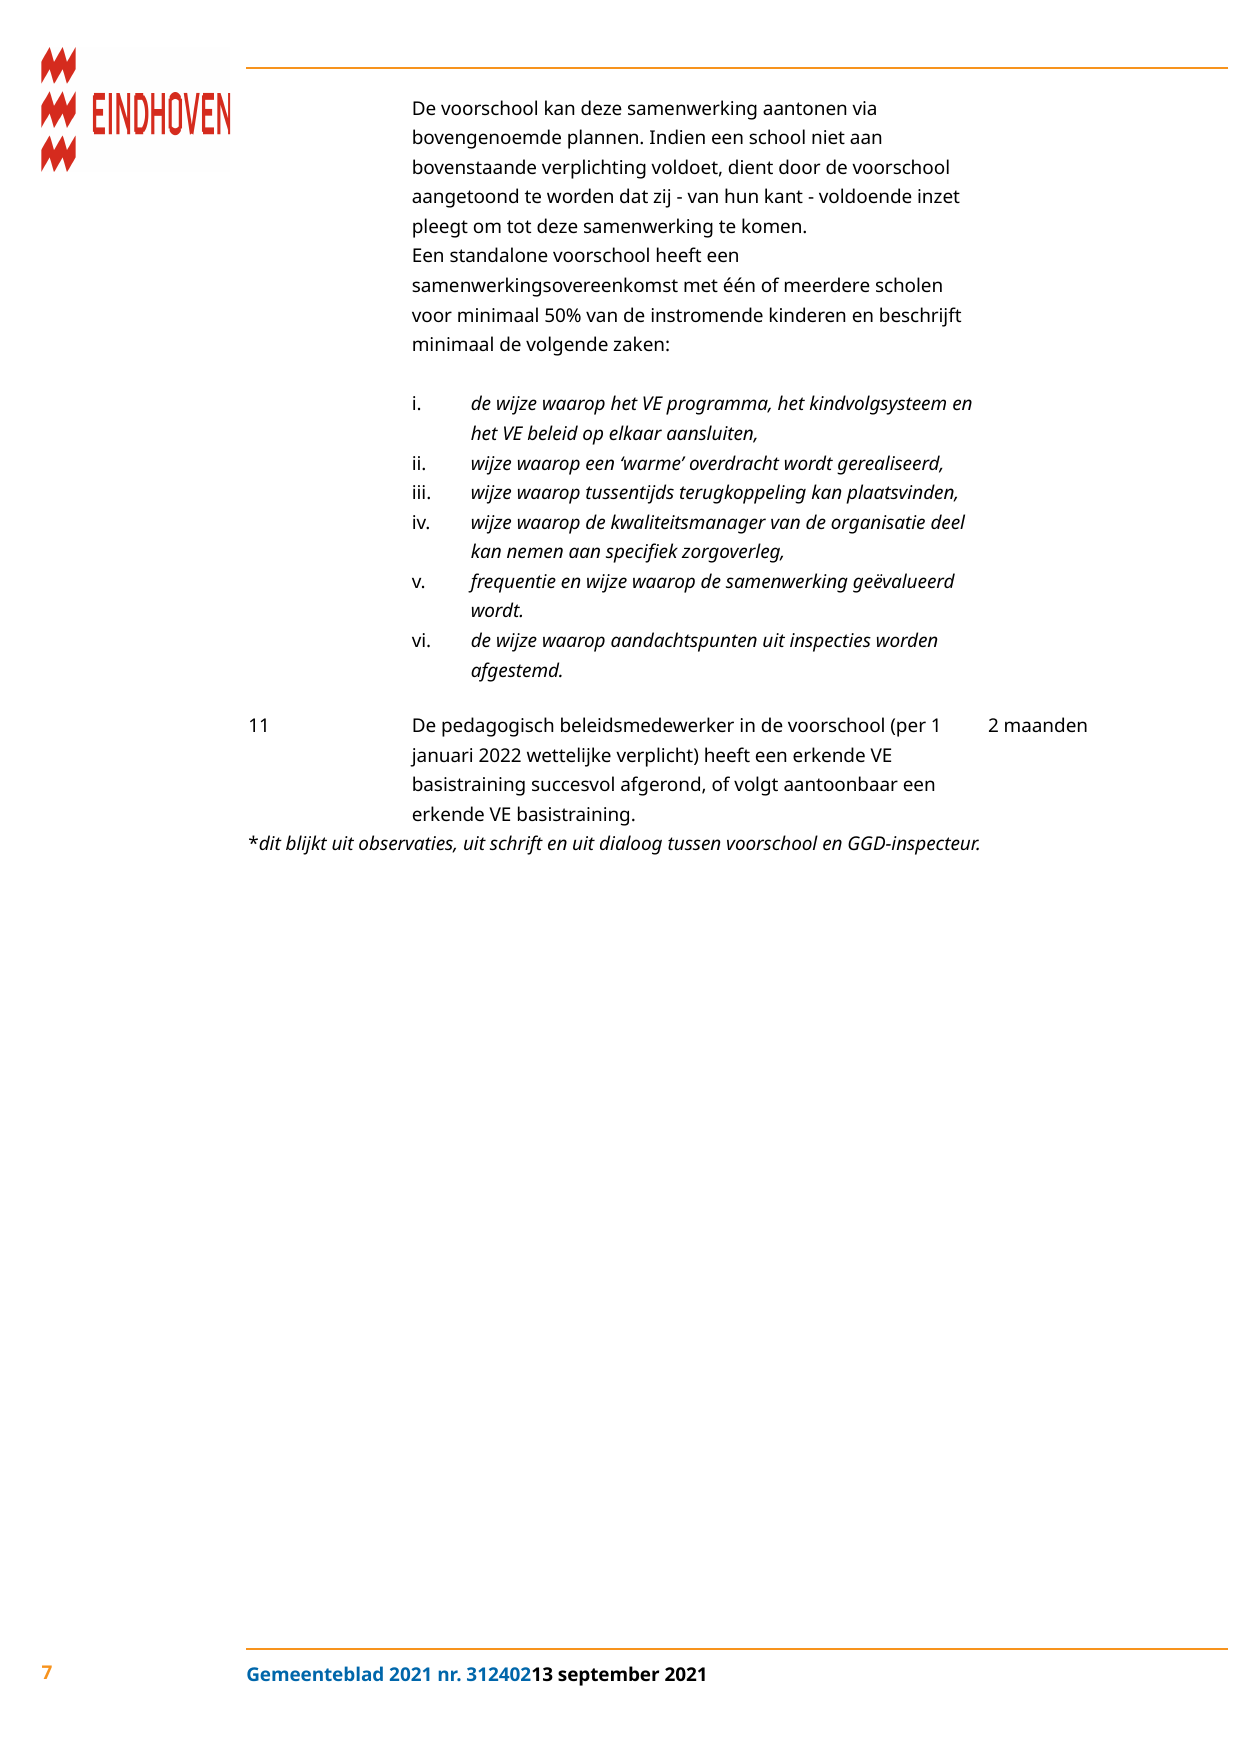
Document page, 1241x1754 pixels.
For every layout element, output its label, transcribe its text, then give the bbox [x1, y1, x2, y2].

table_cell 11 [248, 712, 412, 827]
table_cell De pedagogisch beleidsmedewerker in de voorschool (per 1 januari 2022 wettelijke verplicht) heeft een erkende VE basistraining succesvol afgerond, of volgt aantoonbaar een erkende VE basistraining. [412, 712, 988, 827]
table_cell [988, 95, 1152, 712]
text *dit blijkt uit observaties, uit schrift en uit dialoog tussen voorschool en GGD-inspecteur. [248, 830, 1152, 856]
table_cell 2 maanden [988, 712, 1152, 827]
picture [41, 47, 231, 172]
table_cell De voorschool kan deze samenwerking aantonen via bovengenoemde plannen. Indien een school niet aan bovenstaande verplichting voldoet, dient door de voorschool aangetoond te worden dat zij - van hun kant - voldoende inzet pleegt om tot deze samenwerking te komen. Een standalone voorschool heeft een samenwerkingsovereenkomst met één of meerdere scholen voor minimaal 50% van de instromende kinderen en beschrijft minimaal de volgende zaken: de wijze waarop het VE programma, het kindvolgsysteem en het VE beleid op elkaar aansluiten, wijze waarop een ‘warme’ overdracht wordt gerealiseerd, wijze waarop tussentijds terugkoppeling kan plaatsvinden, wijze waarop de kwaliteitsmanager van de organisatie deel kan nemen aan specifiek zorgoverleg, frequentie en wijze waarop de samenwerking geëvalueerd wordt. de wijze waarop aandachtspunten uit inspecties worden afgestemd. [412, 95, 988, 712]
table_cell [248, 95, 412, 712]
